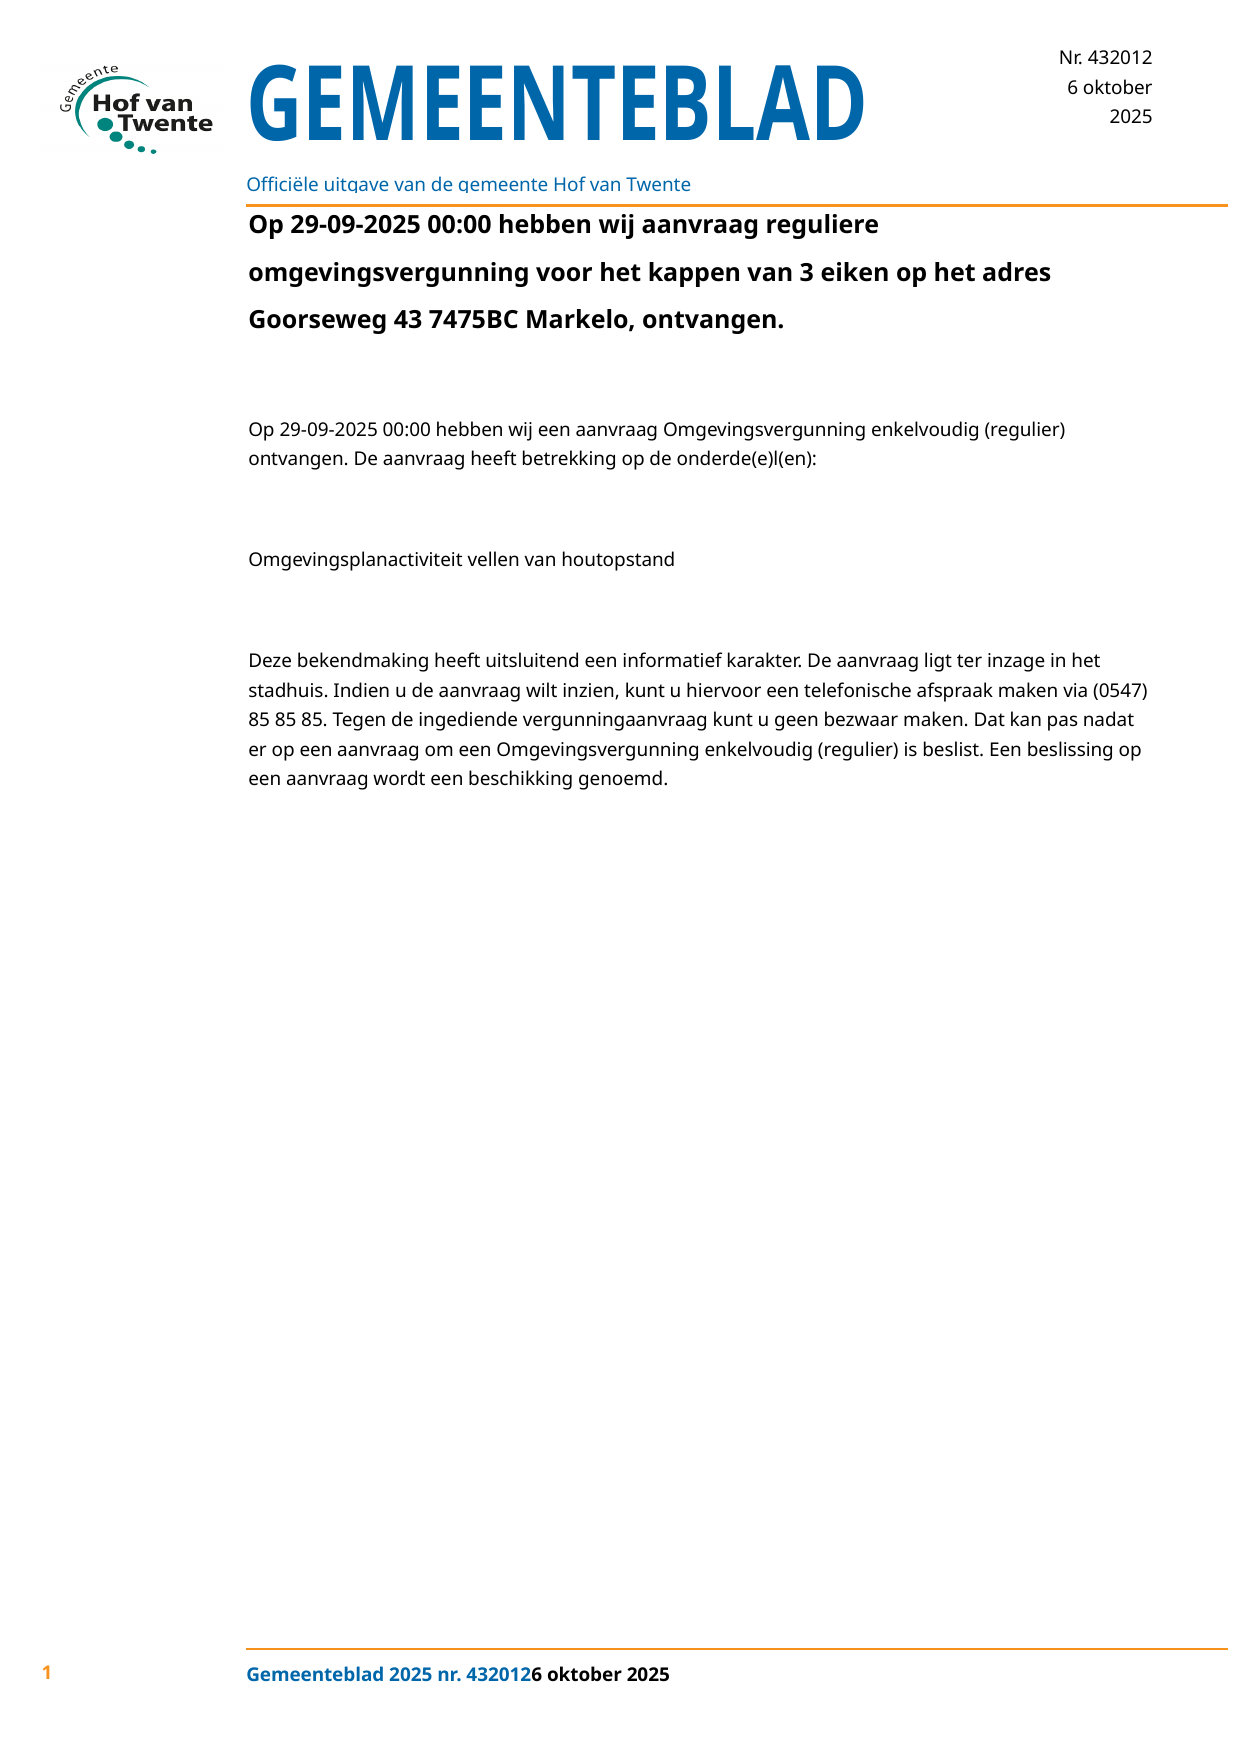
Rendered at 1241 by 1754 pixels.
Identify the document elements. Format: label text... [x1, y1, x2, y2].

picture [41, 47, 231, 172]
text Op 29-09-2025 00:00 hebben wij een aanvraag Omgevingsvergunning enkelvoudig (regulier) ontvangen. De aanvraag heeft betrekking op de onderde(e)l(en): [248, 416, 1152, 471]
text Deze bekendmaking heeft uitsluitend een informatief karakter. De aanvraag ligt ter inzage in het stadhuis. Indien u de aanvraag wilt inzien, kunt u hiervoor een telefonische afspraak maken via (0547) 85 85 85. Tegen de ingediende vergunningaanvraag kunt u geen bezwaar maken. Dat kan pas nadat er op een aanvraag om een Omgevingsvergunning enkelvoudig (regulier) is beslist. Een beslissing op een aanvraag wordt een beschikking genoemd. [248, 647, 1152, 791]
text Omgevingsplanactiviteit vellen van houtopstand [248, 546, 1152, 572]
text Op 29-09-2025 00:00 hebben wij aanvraag reguliere omgevingsvergunning voor het kappen van 3 eiken op het adres Goorseweg 43 7475BC Markelo, ontvangen. [248, 207, 1152, 336]
